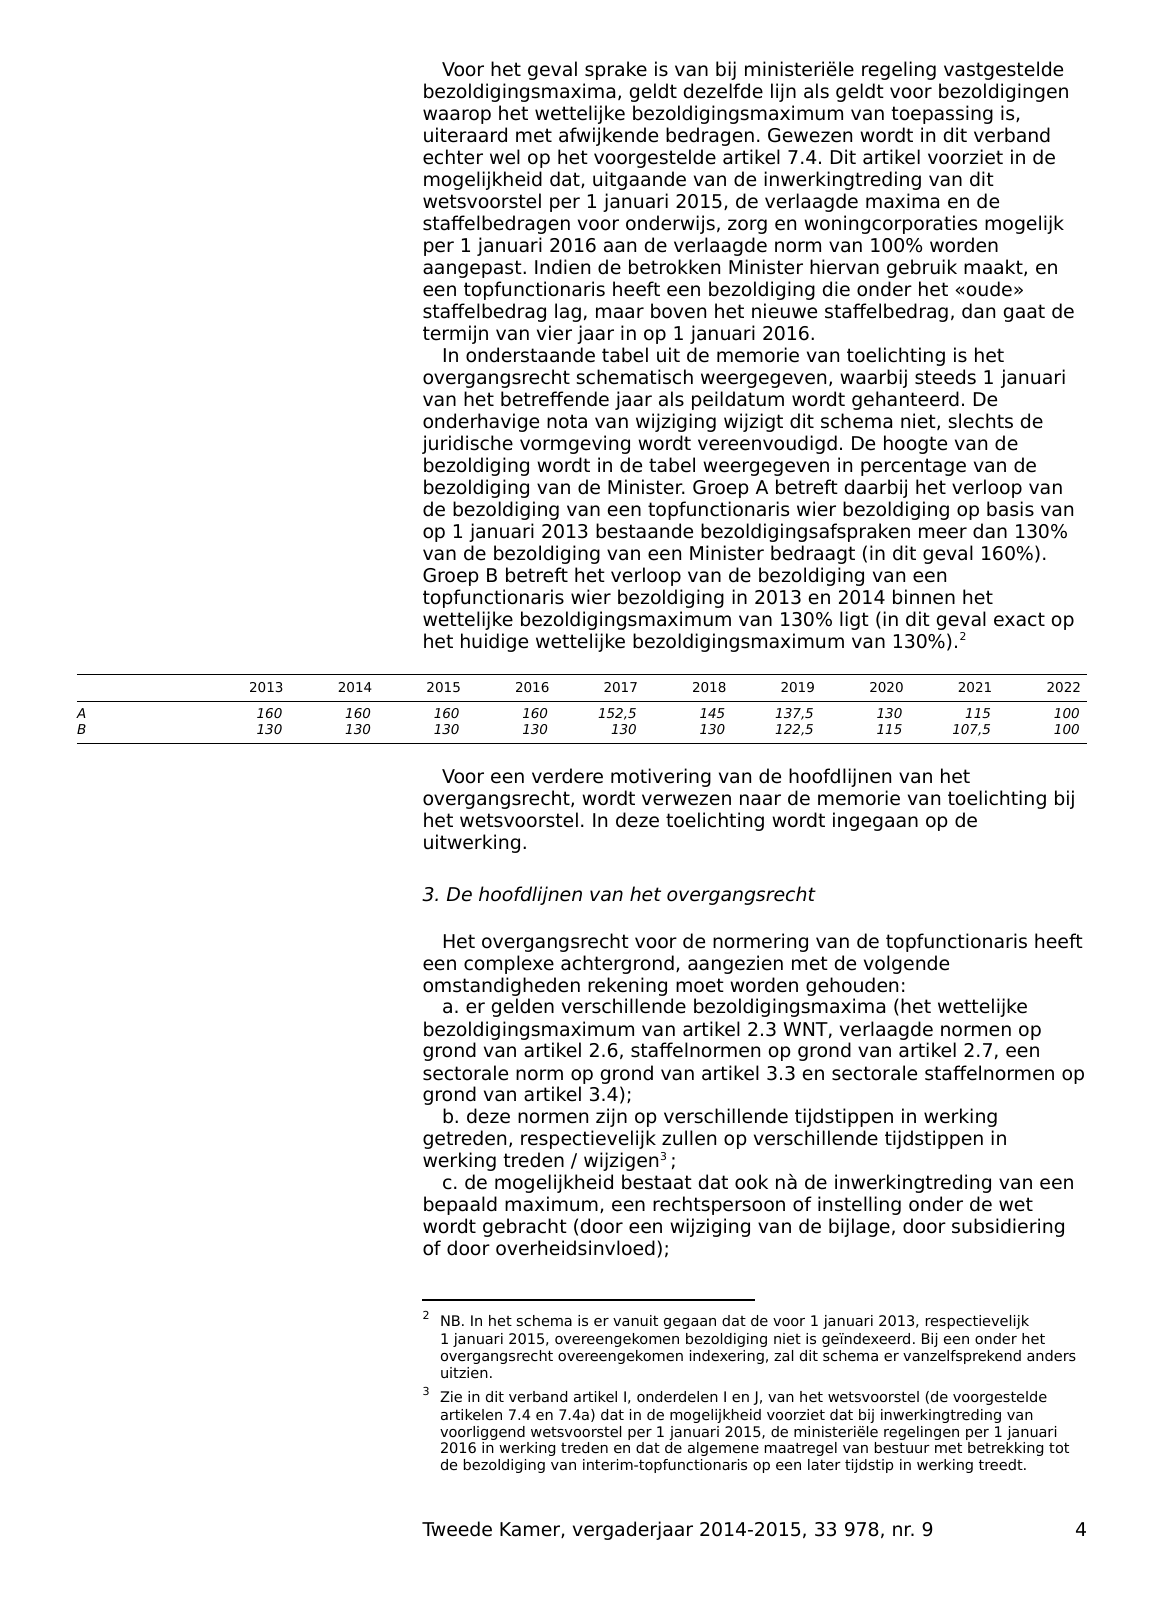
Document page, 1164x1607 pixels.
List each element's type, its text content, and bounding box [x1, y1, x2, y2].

text Voor een verdere motivering van de hoofdlijnen van het overgangsrecht, wordt verwezen naar de memorie van toelichting bij het wetsvoorstel. In deze toelichting wordt ingegaan op de uitwerking. [422, 766, 1087, 853]
table_cell 152,5 [555, 702, 644, 722]
table_cell 130 [466, 722, 555, 742]
table_header 2019 [732, 675, 821, 701]
text a. er gelden verschillende bezoldigingsmaxima (het wettelijke bezoldigingsmaximum van artikel 2.3 WNT, verlaagde normen op grond van artikel 2.6, staffelnormen op grond van artikel 2.7, een sectorale norm op grond van artikel 3.3 en sectorale staffelnormen op grond van artikel 3.4); [422, 996, 1087, 1106]
text NB. In het schema is er vanuit gegaan dat de voor 1 januari 2013, respectievelijk 1 januari 2015, overeengekomen bezoldiging niet is geïndexeerd. Bij een onder het overgangsrecht overeengekomen indexering, zal dit schema er vanzelfsprekend anders uitzien. [422, 1309, 1087, 1382]
text b. deze normen zijn op verschillende tijdstippen in werking getreden, respectievelijk zullen op verschillende tijdstippen in werking treden / wijzigen; [422, 1106, 1087, 1172]
table_cell 130 [821, 702, 909, 722]
table_cell 115 [821, 722, 909, 742]
table_header [77, 675, 201, 701]
text Voor het geval sprake is van bij ministeriële regeling vastgestelde bezoldigingsmaxima, geldt dezelfde lijn als geldt voor bezoldigingen waarop het wettelijke bezoldigingsmaximum van toepassing is, uiteraard met afwijkende bedragen. Gewezen wordt in dit verband echter wel op het voorgestelde artikel 7.4. Dit artikel voorziet in de mogelijkheid dat, uitgaande van de inwerkingtreding van dit wetsvoorstel per 1 januari 2015, de verlaagde maxima en de staffelbedragen voor onderwijs, zorg en woningcorporaties mogelijk per 1 januari 2016 aan de verlaagde norm van 100% worden aangepast. Indien de betrokken Minister hiervan gebruik maakt, en een topfunctionaris heeft een bezoldiging die onder het «oude» staffelbedrag lag, maar boven het nieuwe staffelbedrag, dan gaat de termijn van vier jaar in op 1 januari 2016. [422, 59, 1087, 345]
table_header 2017 [555, 675, 644, 701]
table_header 2014 [289, 675, 378, 701]
table_header 2018 [644, 675, 732, 701]
text Zie in dit verband artikel I, onderdelen I en J, van het wetsvoorstel (de voorgestelde artikelen 7.4 en 7.4a) dat in de mogelijkheid voorziet dat bij inwerkingtreding van voorliggend wetsvoorstel per 1 januari 2015, de ministeriële regelingen per 1 januari 2016 in werking treden en dat de algemene maatregel van bestuur met betrekking tot de bezoldiging van interim-topfunctionaris op een later tijdstip in werking treedt. [422, 1385, 1087, 1474]
table_cell 160 [378, 702, 466, 722]
table_cell A [77, 702, 201, 722]
table_header 2015 [378, 675, 466, 701]
table_cell 130 [201, 722, 289, 742]
table_cell 160 [289, 702, 378, 722]
table_cell 160 [466, 702, 555, 722]
subtitle 3. De hoofdlijnen van het overgangsrecht [422, 883, 1087, 906]
table_cell 160 [201, 702, 289, 722]
text c. de mogelijkheid bestaat dat ook nà de inwerkingtreding van een bepaald maximum, een rechtspersoon of instelling onder de wet wordt gebracht (door een wijziging van de bijlage, door subsidiering of door overheidsinvloed); [422, 1172, 1087, 1260]
table_cell 130 [378, 722, 466, 742]
table_header 2016 [466, 675, 555, 701]
table_header 2020 [821, 675, 909, 701]
table_cell 107,5 [909, 722, 998, 742]
table_cell 115 [909, 702, 998, 722]
table_cell 100 [998, 722, 1087, 742]
table_cell 100 [998, 702, 1087, 722]
text Het overgangsrecht voor de normering van de topfunctionaris heeft een complexe achtergrond, aangezien met de volgende omstandigheden rekening moet worden gehouden: [422, 931, 1087, 996]
table_cell 130 [644, 722, 732, 742]
table_cell 145 [644, 702, 732, 722]
table_cell 137,5 [732, 702, 821, 722]
text In onderstaande tabel uit de memorie van toelichting is het overgangsrecht schematisch weergegeven, waarbij steeds 1 januari van het betreffende jaar als peildatum wordt gehanteerd. De onderhavige nota van wijziging wijzigt dit schema niet, slechts de juridische vormgeving wordt vereenvoudigd. De hoogte van de bezoldiging wordt in de tabel weergegeven in percentage van de bezoldiging van de Minister. Groep A betreft daarbij het verloop van de bezoldiging van een topfunctionaris wier bezoldiging op basis van op 1 januari 2013 bestaande bezoldigingsafspraken meer dan 130% van de bezoldiging van een Minister bedraagt (in dit geval 160%). Groep B betreft het verloop van de bezoldiging van een topfunctionaris wier bezoldiging in 2013 en 2014 binnen het wettelijke bezoldigingsmaximum van 130% ligt (in dit geval exact op het huidige wettelijke bezoldigingsmaximum van 130%). [422, 345, 1087, 652]
table_header 2013 [201, 675, 289, 701]
table_cell 122,5 [732, 722, 821, 742]
table_header 2021 [909, 675, 998, 701]
table_header 2022 [998, 675, 1087, 701]
table_cell 130 [555, 722, 644, 742]
table_cell B [77, 722, 201, 742]
table_cell 130 [289, 722, 378, 742]
